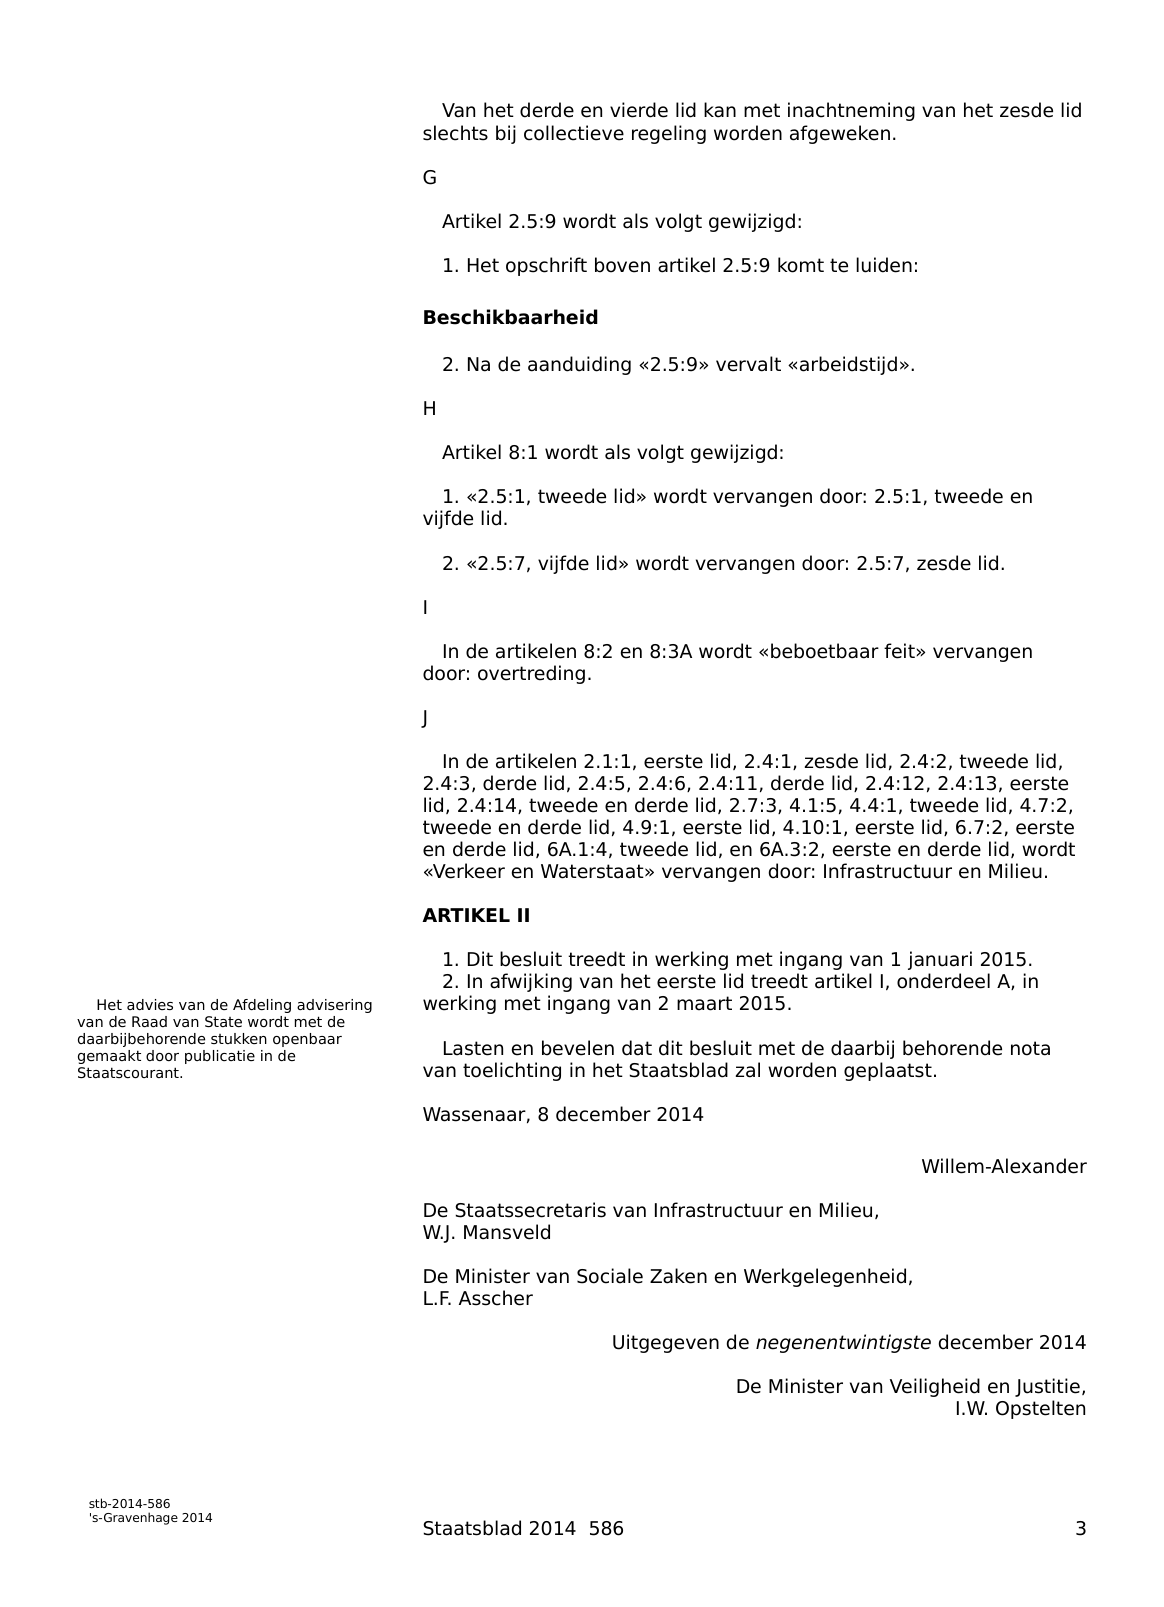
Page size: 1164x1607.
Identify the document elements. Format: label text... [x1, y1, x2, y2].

text Van het derde en vierde lid kan met inachtneming van het zesde lid slechts bij collectieve regeling worden afgeweken. [422, 100, 1087, 144]
text Artikel 8:1 wordt als volgt gewijzigd: [422, 442, 1087, 464]
text 1. «2.5:1, tweede lid» wordt vervangen door: 2.5:1, tweede en vijfde lid. [422, 486, 1087, 530]
text 's-Gravenhage 2014 [88, 1511, 323, 1525]
text Willem-Alexander [422, 1156, 1087, 1178]
text G [422, 167, 1087, 188]
text Artikel 2.5:9 wordt als volgt gewijzigd: [422, 211, 1087, 233]
text Wassenaar, 8 december 2014 [422, 1104, 1087, 1126]
text De Minister van Sociale Zaken en Werkgelegenheid, L.F. Asscher [422, 1266, 1087, 1310]
text H [422, 398, 1087, 420]
text Uitgegeven de negenentwintigste december 2014 [422, 1332, 1087, 1354]
subtitle ARTIKEL II [422, 905, 1087, 927]
text In de artikelen 8:2 en 8:3A wordt «beboetbaar feit» vervangen door: overtreding. [422, 641, 1087, 685]
text 1. Het opschrift boven artikel 2.5:9 komt te luiden: [422, 255, 1087, 277]
text De Minister van Veiligheid en Justitie, I.W. Opstelten [422, 1376, 1087, 1420]
text 1. Dit besluit treedt in werking met ingang van 1 januari 2015. [422, 949, 1087, 971]
subtitle Beschikbaarheid [422, 307, 1087, 329]
text Het advies van de Afdeling advisering van de Raad van State wordt met de daarbijbehorende stukken openbaar gemaakt door publicatie in de Staatscourant. [77, 997, 396, 1081]
text Lasten en bevelen dat dit besluit met de daarbij behorende nota van toelichting in het Staatsblad zal worden geplaatst. [422, 1037, 1087, 1081]
text De Staatssecretaris van Infrastructuur en Milieu, W.J. Mansveld [422, 1200, 1087, 1244]
text 2. In afwijking van het eerste lid treedt artikel I, onderdeel A, in werking met ingang van 2 maart 2015. [422, 971, 1087, 1015]
text 2. Na de aanduiding «2.5:9» vervalt «arbeidstijd». [422, 354, 1087, 376]
text stb-2014-586 [88, 1497, 323, 1511]
text I [422, 597, 1087, 619]
text 2. «2.5:7, vijfde lid» wordt vervangen door: 2.5:7, zesde lid. [422, 552, 1087, 574]
text In de artikelen 2.1:1, eerste lid, 2.4:1, zesde lid, 2.4:2, tweede lid, 2.4:3, derde lid, 2.4:5, 2.4:6, 2.4:11, derde lid, 2.4:12, 2.4:13, eerste lid, 2.4:14, tweede en derde lid, 2.7:3, 4.1:5, 4.4:1, tweede lid, 4.7:2, tweede en derde lid, 4.9:1, eerste lid, 4.10:1, eerste lid, 6.7:2, eerste en derde lid, 6A.1:4, tweede lid, en 6A.3:2, eerste en derde lid, wordt «Verkeer en Waterstaat» vervangen door: Infrastructuur en Milieu. [422, 751, 1087, 883]
text J [422, 707, 1087, 729]
